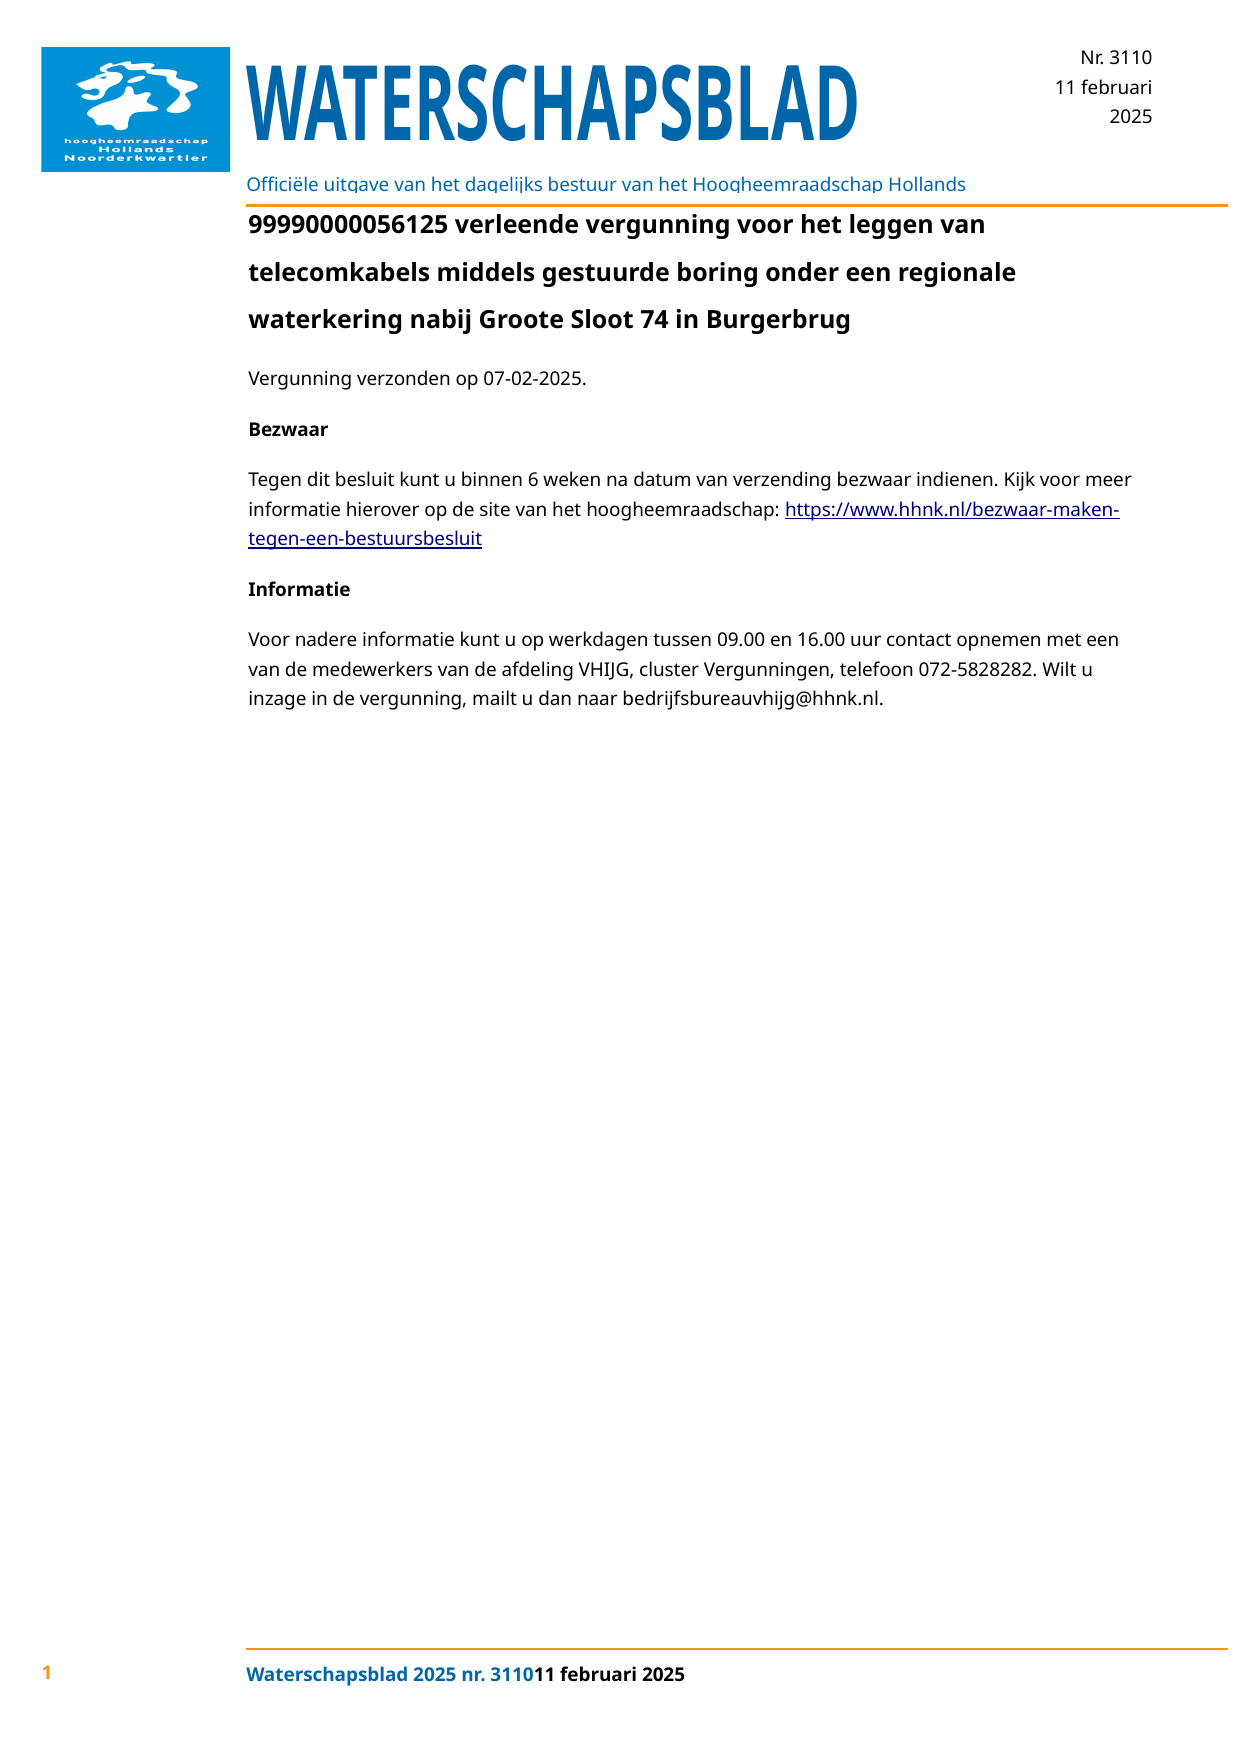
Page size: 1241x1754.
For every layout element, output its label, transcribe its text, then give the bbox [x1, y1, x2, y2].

text Vergunning verzonden op 07-02-2025. [248, 366, 1152, 391]
picture [129, 76, 144, 82]
picture [78, 64, 122, 99]
picture [88, 87, 157, 130]
text Informatie [248, 576, 1152, 602]
text 99990000056125 verleende vergunning voor het leggen van telecomkabels middels gestuurde boring onder een regionale waterkering nabij Groote Sloot 74 in Burgerbrug [248, 207, 1152, 336]
text Tegen dit besluit kunt u binnen 6 weken na datum van verzending bezwaar indienen. Kijk voor meer informatie hierover op de site van het hoogheemraadschap: https://www.hhnk.nl/bezwaar-maken-tegen-een-bestuursbesluit [248, 466, 1152, 551]
text Bezwaar [248, 416, 1152, 442]
picture [118, 62, 197, 112]
text Voor nadere informatie kunt u op werkdagen tussen 09.00 en 16.00 uur contact opnemen met een van de medewerkers van de afdeling VHIJG, cluster Vergunningen, telefoon 072-5828282. Wilt u inzage in de vergunning, mailt u dan naar bedrijfsbureauvhijg@hhnk.nl. [248, 626, 1152, 711]
